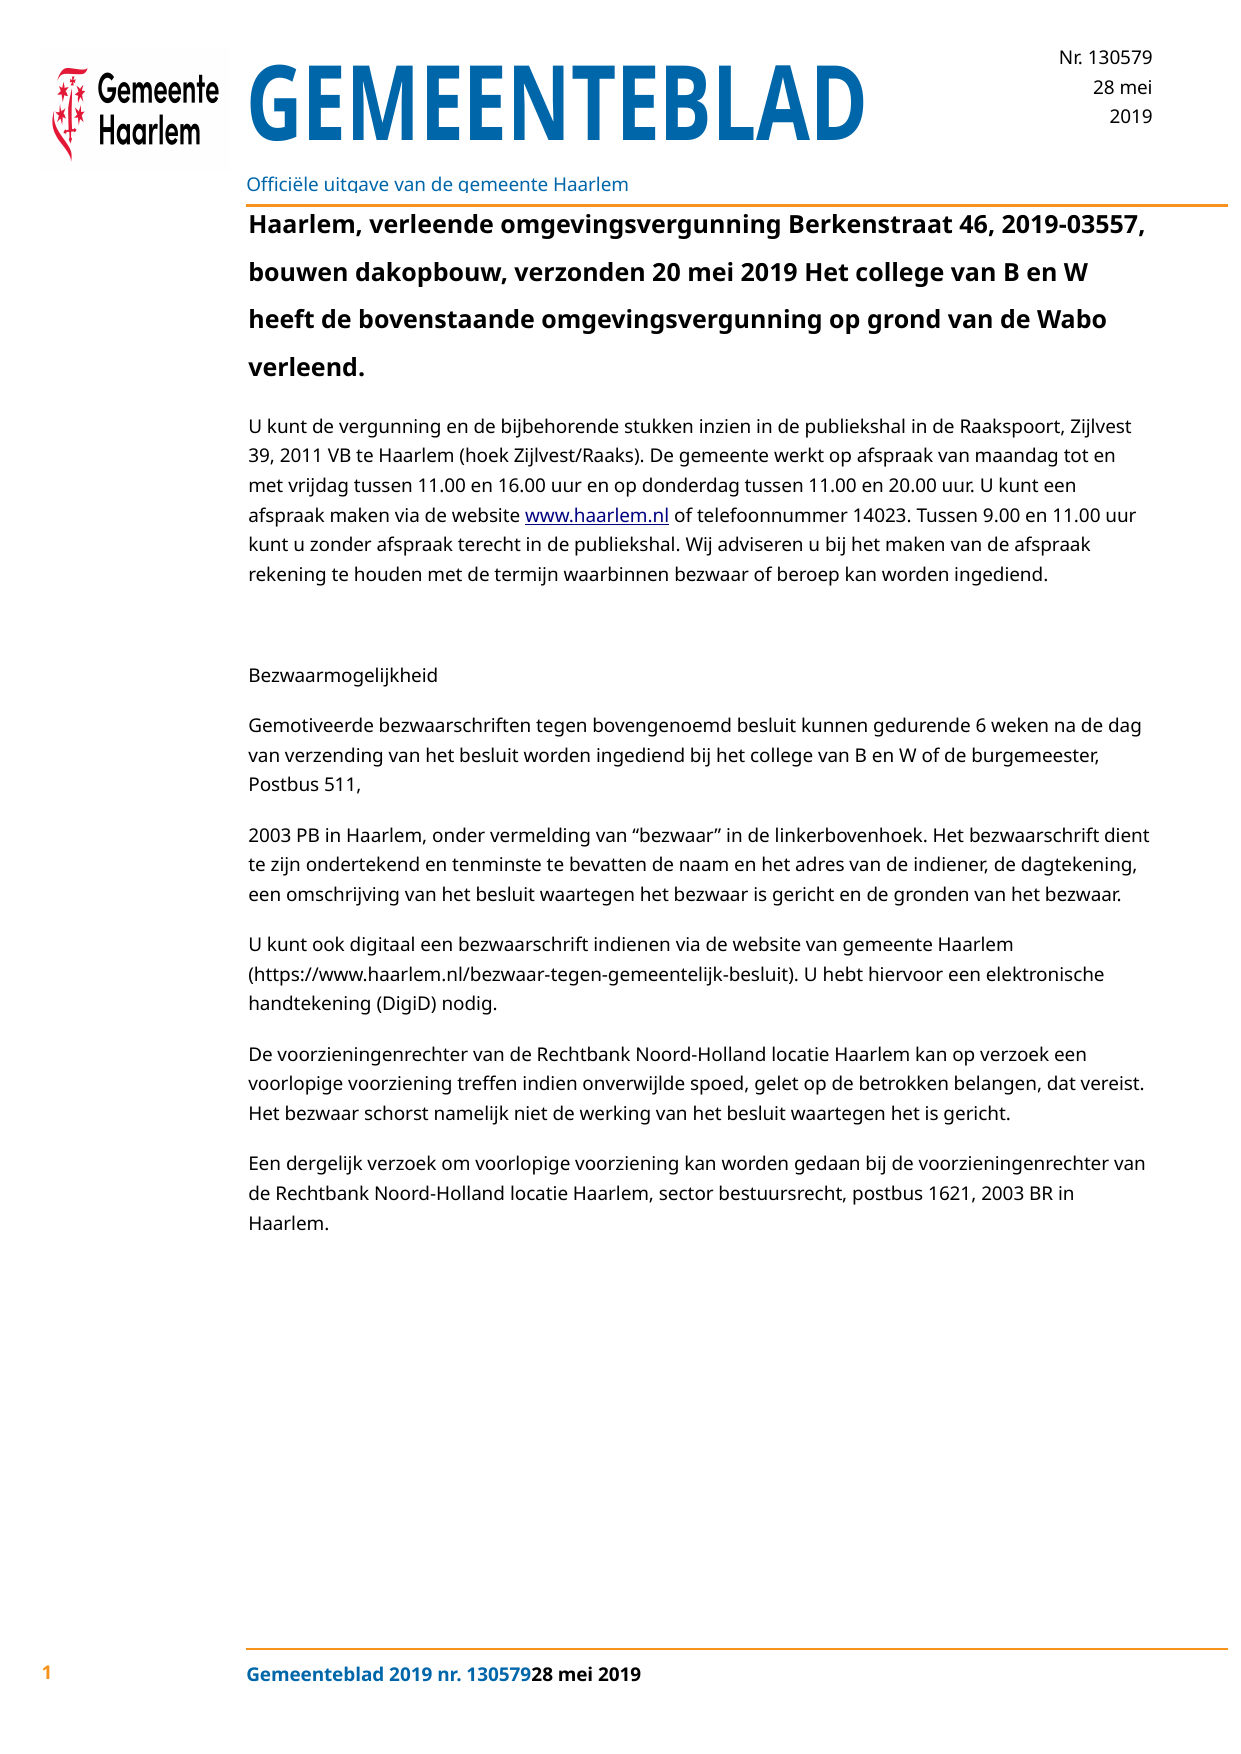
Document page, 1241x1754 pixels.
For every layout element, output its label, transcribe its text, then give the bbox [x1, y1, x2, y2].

text Gemotiveerde bezwaarschriften tegen bovengenoemd besluit kunnen gedurende 6 weken na de dag van verzending van het besluit worden ingediend bij het college van B en W of de burgemeester, Postbus 511, [248, 712, 1152, 797]
text Haarlem, verleende omgevingsvergunning Berkenstraat 46, 2019-03557, bouwen dakopbouw, verzonden 20 mei 2019 Het college van B en W heeft de bovenstaande omgevingsvergunning op grond van de Wabo verleend. [248, 207, 1152, 384]
text 2003 PB in Haarlem, onder vermelding van “bezwaar” in de linkerbovenhoek. Het bezwaarschrift dient te zijn ondertekend en tenminste te bevatten de naam en het adres van de indiener, de dagtekening, een omschrijving van het besluit waartegen het bezwaar is gericht en de gronden van het bezwaar. [248, 822, 1152, 907]
text De voorzieningenrechter van de Rechtbank Noord-Holland locatie Haarlem kan op verzoek een voorlopige voorziening treffen indien onverwijlde spoed, gelet op de betrokken belangen, dat vereist. Het bezwaar schorst namelijk niet de werking van het besluit waartegen het is gericht. [248, 1041, 1152, 1126]
picture [41, 47, 231, 172]
text U kunt de vergunning en de bijbehorende stukken inzien in de publiekshal in de Raakspoort, Zijlvest 39, 2011 VB te Haarlem (hoek Zijlvest/Raaks). De gemeente werkt op afspraak van maandag tot en met vrijdag tussen 11.00 en 16.00 uur en op donderdag tussen 11.00 en 20.00 uur. U kunt een afspraak maken via de website www.haarlem.nl of telefoonnummer 14023. Tussen 9.00 en 11.00 uur kunt u zonder afspraak terecht in de publiekshal. Wij adviseren u bij het maken van de afspraak rekening te houden met de termijn waarbinnen bezwaar of beroep kan worden ingediend. [248, 413, 1152, 587]
text Een dergelijk verzoek om voorlopige voorziening kan worden gedaan bij de voorzieningenrechter van de Rechtbank Noord-Holland locatie Haarlem, sector bestuursrecht, postbus 1621, 2003 BR in Haarlem. [248, 1151, 1152, 1236]
text Bezwaarmogelijkheid [248, 662, 1152, 688]
text U kunt ook digitaal een bezwaarschrift indienen via de website van gemeente Haarlem (https://www.haarlem.nl/bezwaar-tegen-gemeentelijk-besluit). U hebt hiervoor een elektronische handtekening (DigiD) nodig. [248, 931, 1152, 1016]
